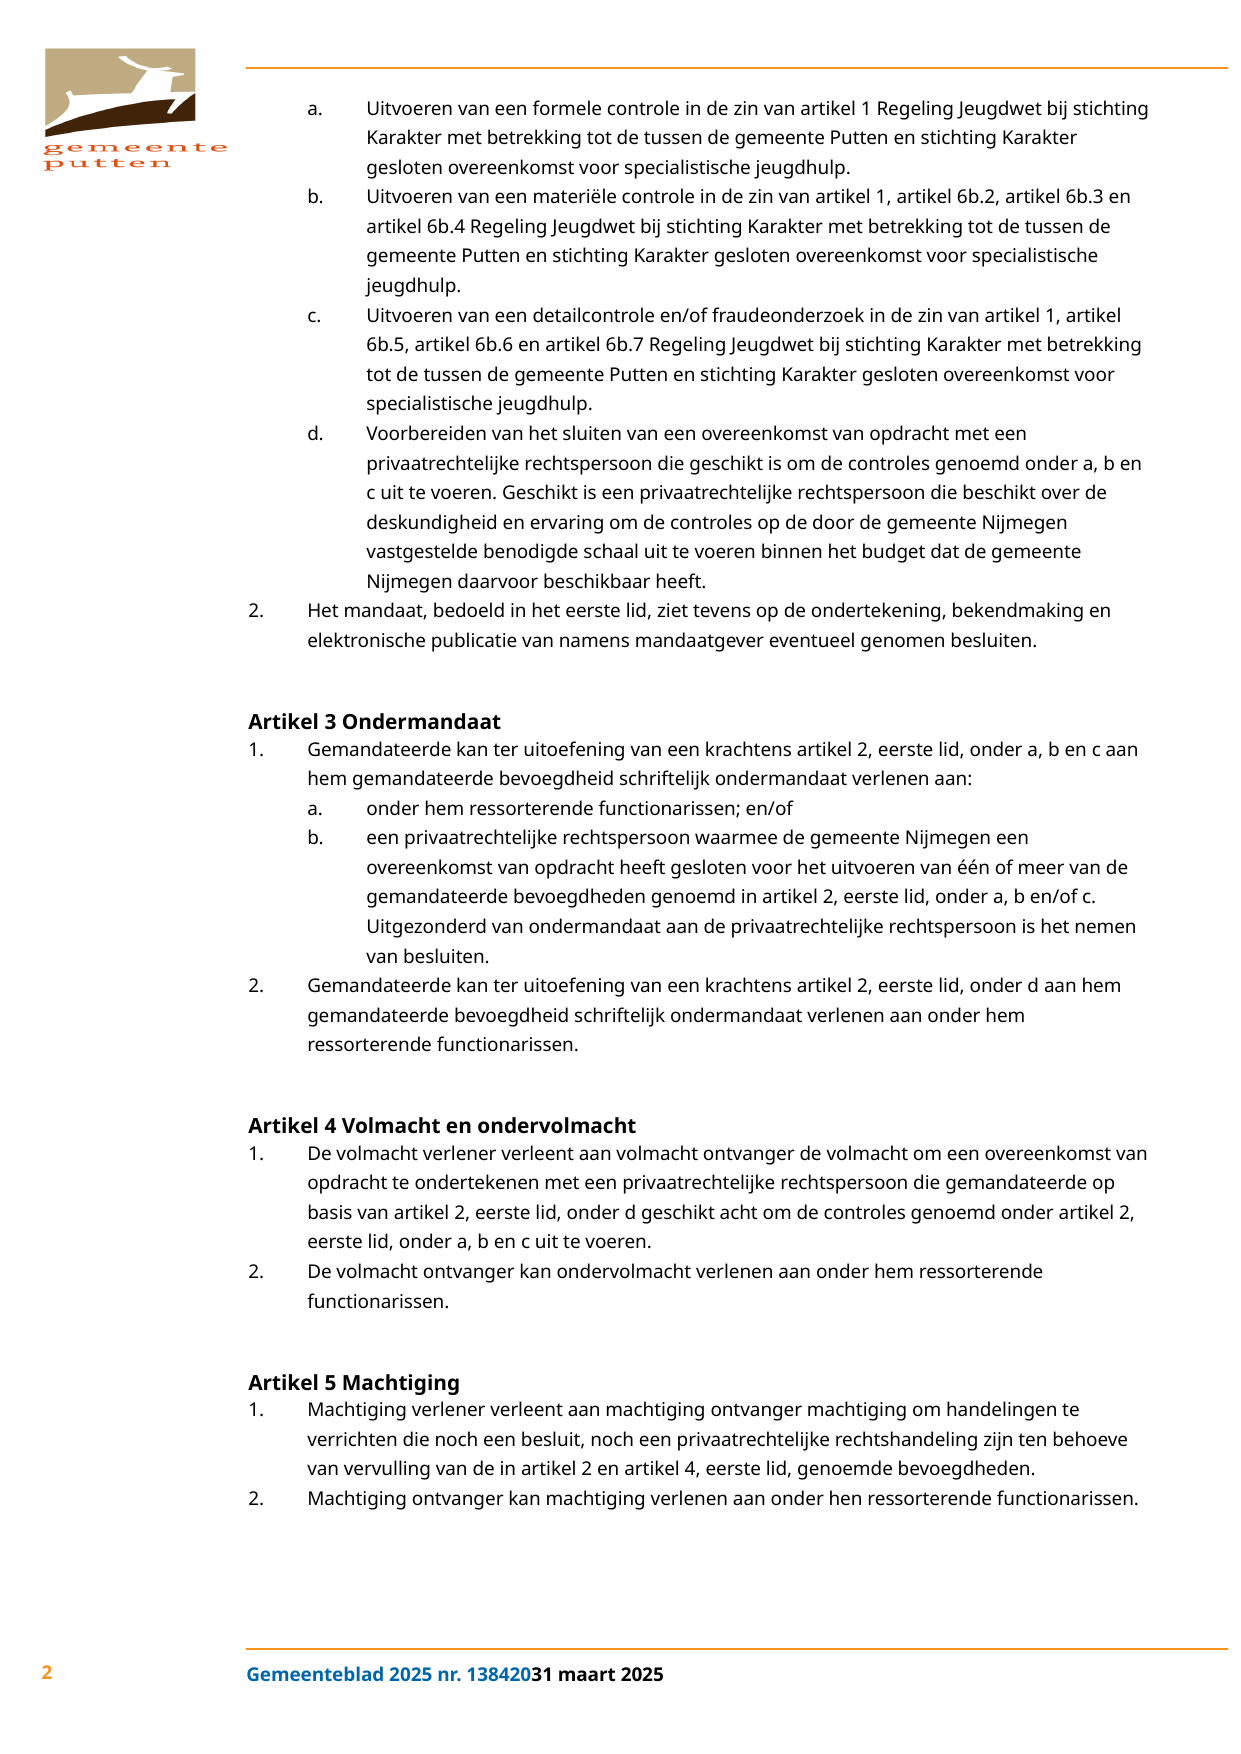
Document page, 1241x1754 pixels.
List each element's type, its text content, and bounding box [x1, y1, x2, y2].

list Gemandateerde kan ter uitoefening van een krachtens artikel 2, eerste lid, onder a, b en c aan hem gemandateerde bevoegdheid schriftelijk ondermandaat verlenen aan: [248, 736, 1152, 791]
list De volmacht ontvanger kan ondervolmacht verlenen aan onder hem ressorterende functionarissen. [248, 1258, 1152, 1314]
picture [41, 47, 231, 172]
list Het mandaat, bedoeld in het eerste lid, ziet tevens op de ondertekening, bekendmaking en elektronische publicatie van namens mandaatgever eventueel genomen besluiten. [248, 598, 1152, 653]
list onder hem ressorterende functionarissen; en/of [307, 795, 1152, 821]
list De volmacht verlener verleent aan volmacht ontvanger de volmacht om een overeenkomst van opdracht te ondertekenen met een privaatrechtelijke rechtspersoon die gemandateerde op basis van artikel 2, eerste lid, onder d geschikt acht om de controles genoemd onder artikel 2, eerste lid, onder a, b en c uit te voeren. [248, 1140, 1152, 1254]
list een privaatrechtelijke rechtspersoon waarmee de gemeente Nijmegen een overeenkomst van opdracht heeft gesloten voor het uitvoeren van één of meer van de gemandateerde bevoegdheden genoemd in artikel 2, eerste lid, onder a, b en/of c. Uitgezonderd van ondermandaat aan de privaatrechtelijke rechtspersoon is het nemen van besluiten. [307, 824, 1152, 968]
list Machtiging ontvanger kan machtiging verlenen aan onder hen ressorterende functionarissen. [248, 1485, 1152, 1511]
list Uitvoeren van een materiële controle in de zin van artikel 1, artikel 6b.2, artikel 6b.3 en artikel 6b.4 Regeling Jeugdwet bij stichting Karakter met betrekking tot de tussen de gemeente Putten en stichting Karakter gesloten overeenkomst voor specialistische jeugdhulp. [307, 183, 1152, 298]
list Voorbereiden van het sluiten van een overeenkomst van opdracht met een privaatrechtelijke rechtspersoon die geschikt is om de controles genoemd onder a, b en c uit te voeren. Geschikt is een privaatrechtelijke rechtspersoon die beschikt over de deskundigheid en ervaring om de controles op de door de gemeente Nijmegen vastgestelde benodigde schaal uit te voeren binnen het budget dat de gemeente Nijmegen daarvoor beschikbaar heeft. [307, 420, 1152, 594]
list Uitvoeren van een formele controle in de zin van artikel 1 Regeling Jeugdwet bij stichting Karakter met betrekking tot de tussen de gemeente Putten en stichting Karakter gesloten overeenkomst voor specialistische jeugdhulp. [307, 95, 1152, 180]
text Artikel 5 Machtiging [248, 1368, 1152, 1396]
text Artikel 4 Volmacht en ondervolmacht [248, 1112, 1152, 1140]
list Gemandateerde kan ter uitoefening van een krachtens artikel 2, eerste lid, onder d aan hem gemandateerde bevoegdheid schriftelijk ondermandaat verlenen aan onder hem ressorterende functionarissen. [248, 972, 1152, 1057]
list Machtiging verlener verleent aan machtiging ontvanger machtiging om handelingen te verrichten die noch een besluit, noch een privaatrechtelijke rechtshandeling zijn ten behoeve van vervulling van de in artikel 2 en artikel 4, eerste lid, genoemde bevoegdheden. [248, 1396, 1152, 1481]
list Uitvoeren van een detailcontrole en/of fraudeonderzoek in de zin van artikel 1, artikel 6b.5, artikel 6b.6 en artikel 6b.7 Regeling Jeugdwet bij stichting Karakter met betrekking tot de tussen de gemeente Putten en stichting Karakter gesloten overeenkomst voor specialistische jeugdhulp. [307, 302, 1152, 416]
text Artikel 3 Ondermandaat [248, 707, 1152, 736]
